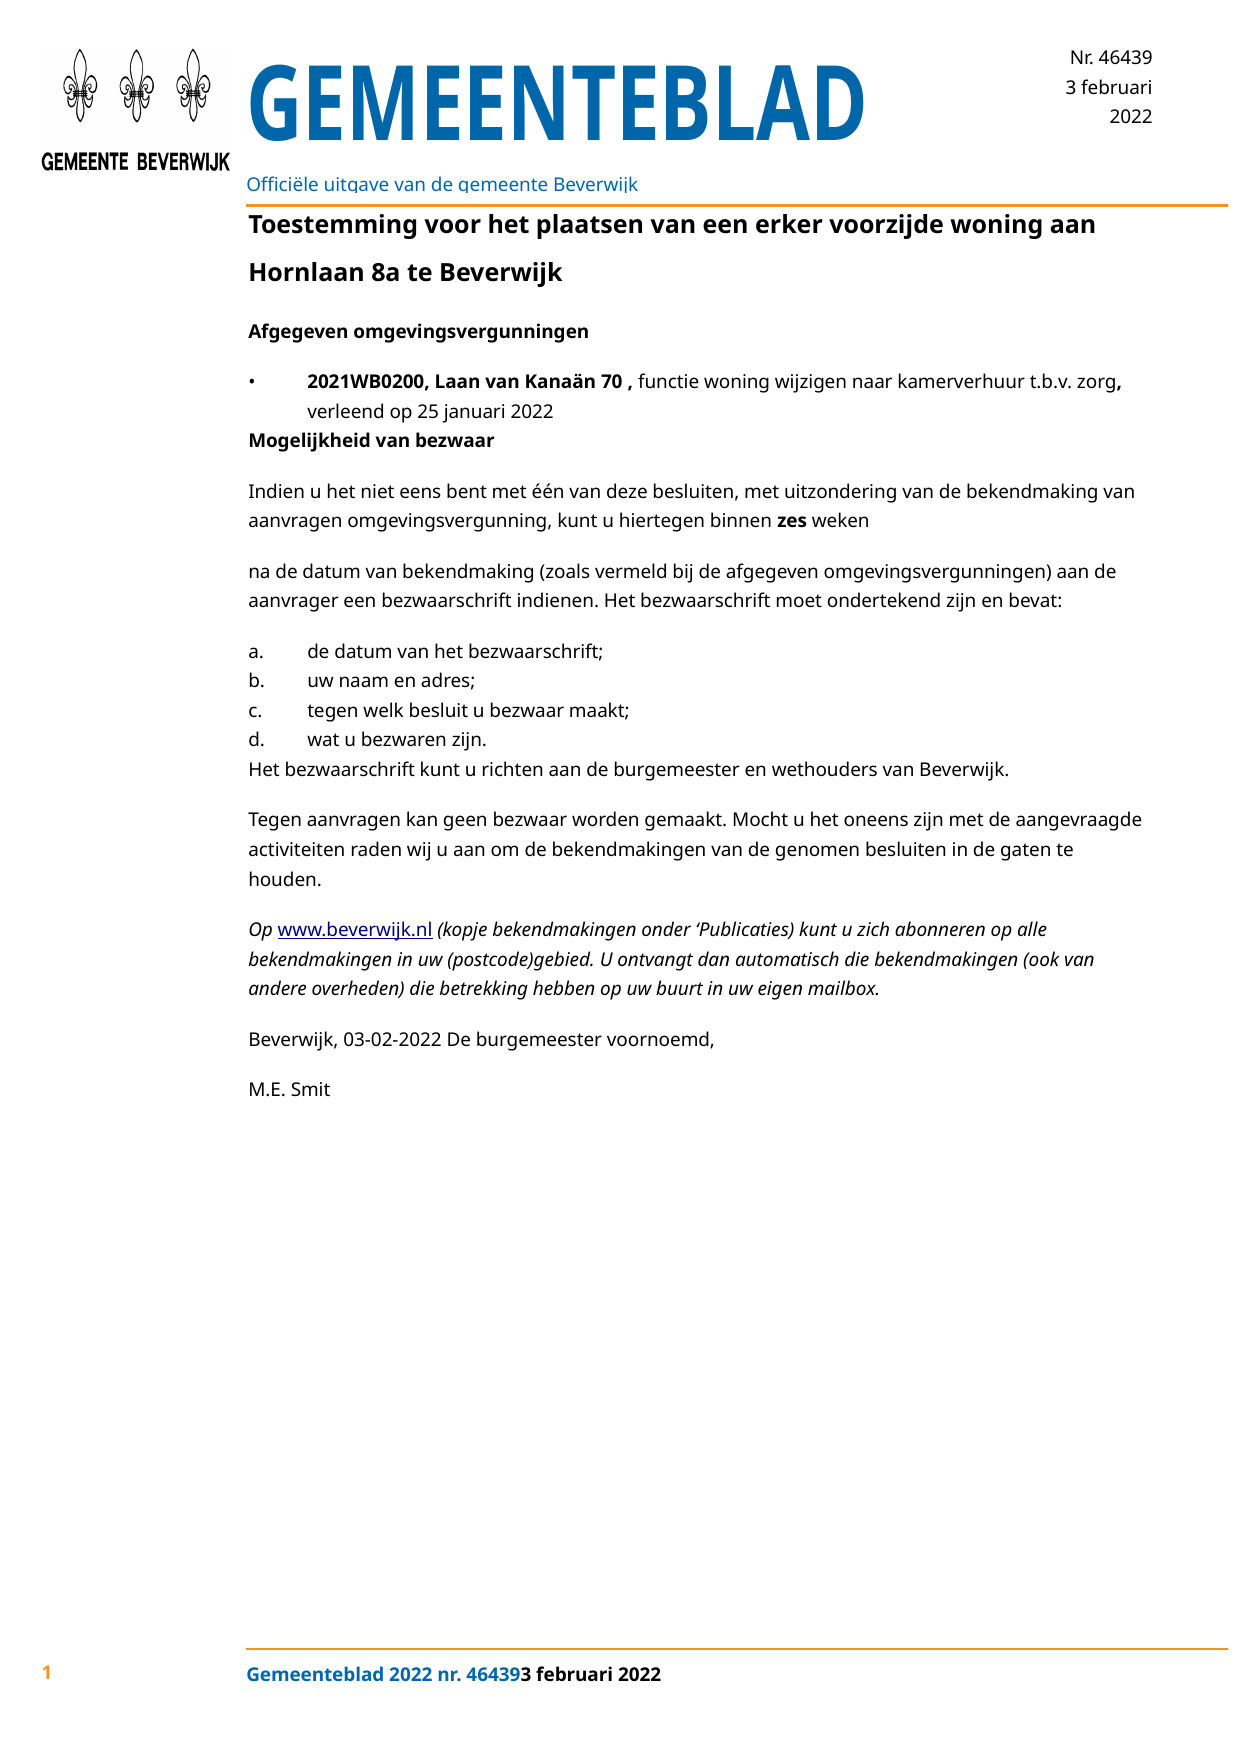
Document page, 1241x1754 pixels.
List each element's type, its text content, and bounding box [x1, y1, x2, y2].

text Beverwijk, 03-02-2022 De burgemeester voornoemd, [248, 1026, 1152, 1052]
text Op www.beverwijk.nl (kopje bekendmakingen onder ‘Publicaties) kunt u zich abonneren op alle bekendmakingen in uw (postcode)gebied. U ontvangt dan automatisch die bekendmakingen (ook van andere overheden) die betrekking hebben op uw buurt in uw eigen mailbox. [248, 916, 1152, 1001]
text Afgegeven omgevingsvergunningen [248, 318, 1152, 344]
text Tegen aanvragen kan geen bezwaar worden gemaakt. Mocht u het oneens zijn met de aangevraagde activiteiten raden wij u aan om de bekendmakingen van de genomen besluiten in de gaten te houden. [248, 807, 1152, 892]
text M.E. Smit [248, 1076, 1152, 1102]
list wat u bezwaren zijn. [248, 727, 1152, 752]
text Het bezwaarschrift kunt u richten aan de burgemeester en wethouders van Beverwijk. [248, 756, 1152, 782]
list 2021WB0200, Laan van Kanaän 70 , functie woning wijzigen naar kamerverhuur t.b.v. zorg, verleend op 25 januari 2022 [248, 368, 1152, 424]
text Mogelijkheid van bezwaar [248, 427, 1152, 453]
list uw naam en adres; [248, 667, 1152, 693]
list de datum van het bezwaarschrift; [248, 638, 1152, 664]
list tegen welk besluit u bezwaar maakt; [248, 697, 1152, 723]
text na de datum van bekendmaking (zoals vermeld bij de afgegeven omgevingsvergunningen) aan de aanvrager een bezwaarschrift indienen. Het bezwaarschrift moet ondertekend zijn en bevat: [248, 558, 1152, 613]
text Toestemming voor het plaatsen van een erker voorzijde woning aan Hornlaan 8a te Beverwijk [248, 207, 1152, 288]
picture [41, 47, 231, 172]
text Indien u het niet eens bent met één van deze besluiten, met uitzondering van de bekendmaking van aanvragen omgevingsvergunning, kunt u hiertegen binnen zes weken [248, 478, 1152, 533]
